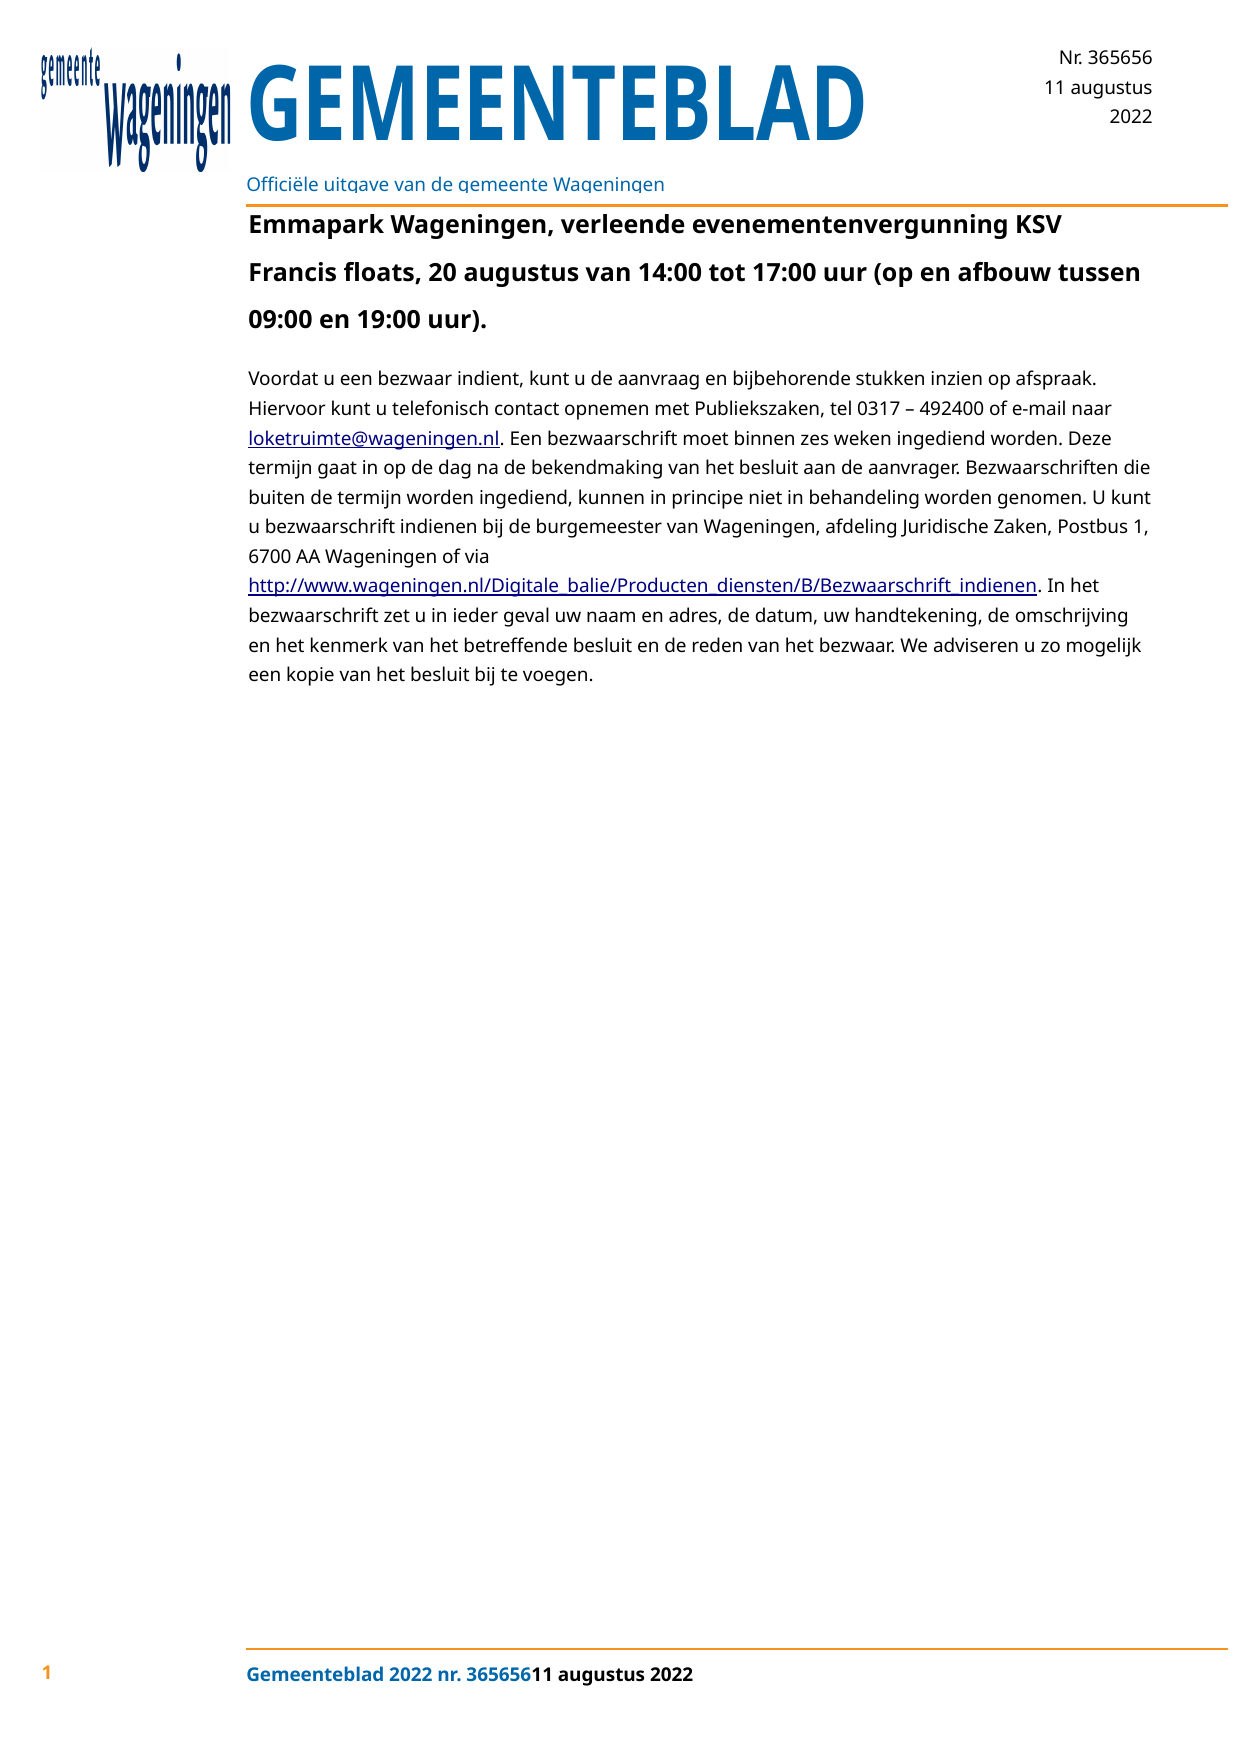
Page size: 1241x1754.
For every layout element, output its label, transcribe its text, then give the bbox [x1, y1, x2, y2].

text Emmapark Wageningen, verleende evenementenvergunning KSV Francis floats, 20 augustus van 14:00 tot 17:00 uur (op en afbouw tussen 09:00 en 19:00 uur). [248, 207, 1152, 336]
text Voordat u een bezwaar indient, kunt u de aanvraag en bijbehorende stukken inzien op afspraak. Hiervoor kunt u telefonisch contact opnemen met Publiekszaken, tel 0317 – 492400 of e-mail naar loketruimte@wageningen.nl. Een bezwaarschrift moet binnen zes weken ingediend worden. Deze termijn gaat in op de dag na de bekendmaking van het besluit aan de aanvrager. Bezwaarschriften die buiten de termijn worden ingediend, kunnen in principe niet in behandeling worden genomen. U kunt u bezwaarschrift indienen bij de burgemeester van Wageningen, afdeling Juridische Zaken, Postbus 1, 6700 AA Wageningen of via http://www.wageningen.nl/Digitale_balie/Producten_diensten/B/Bezwaarschrift_indienen. In het bezwaarschrift zet u in ieder geval uw naam en adres, de datum, uw handtekening, de omschrijving en het kenmerk van het betreffende besluit en de reden van het bezwaar. We adviseren u zo mogelijk een kopie van het besluit bij te voegen. [248, 366, 1152, 687]
picture [41, 47, 231, 172]
